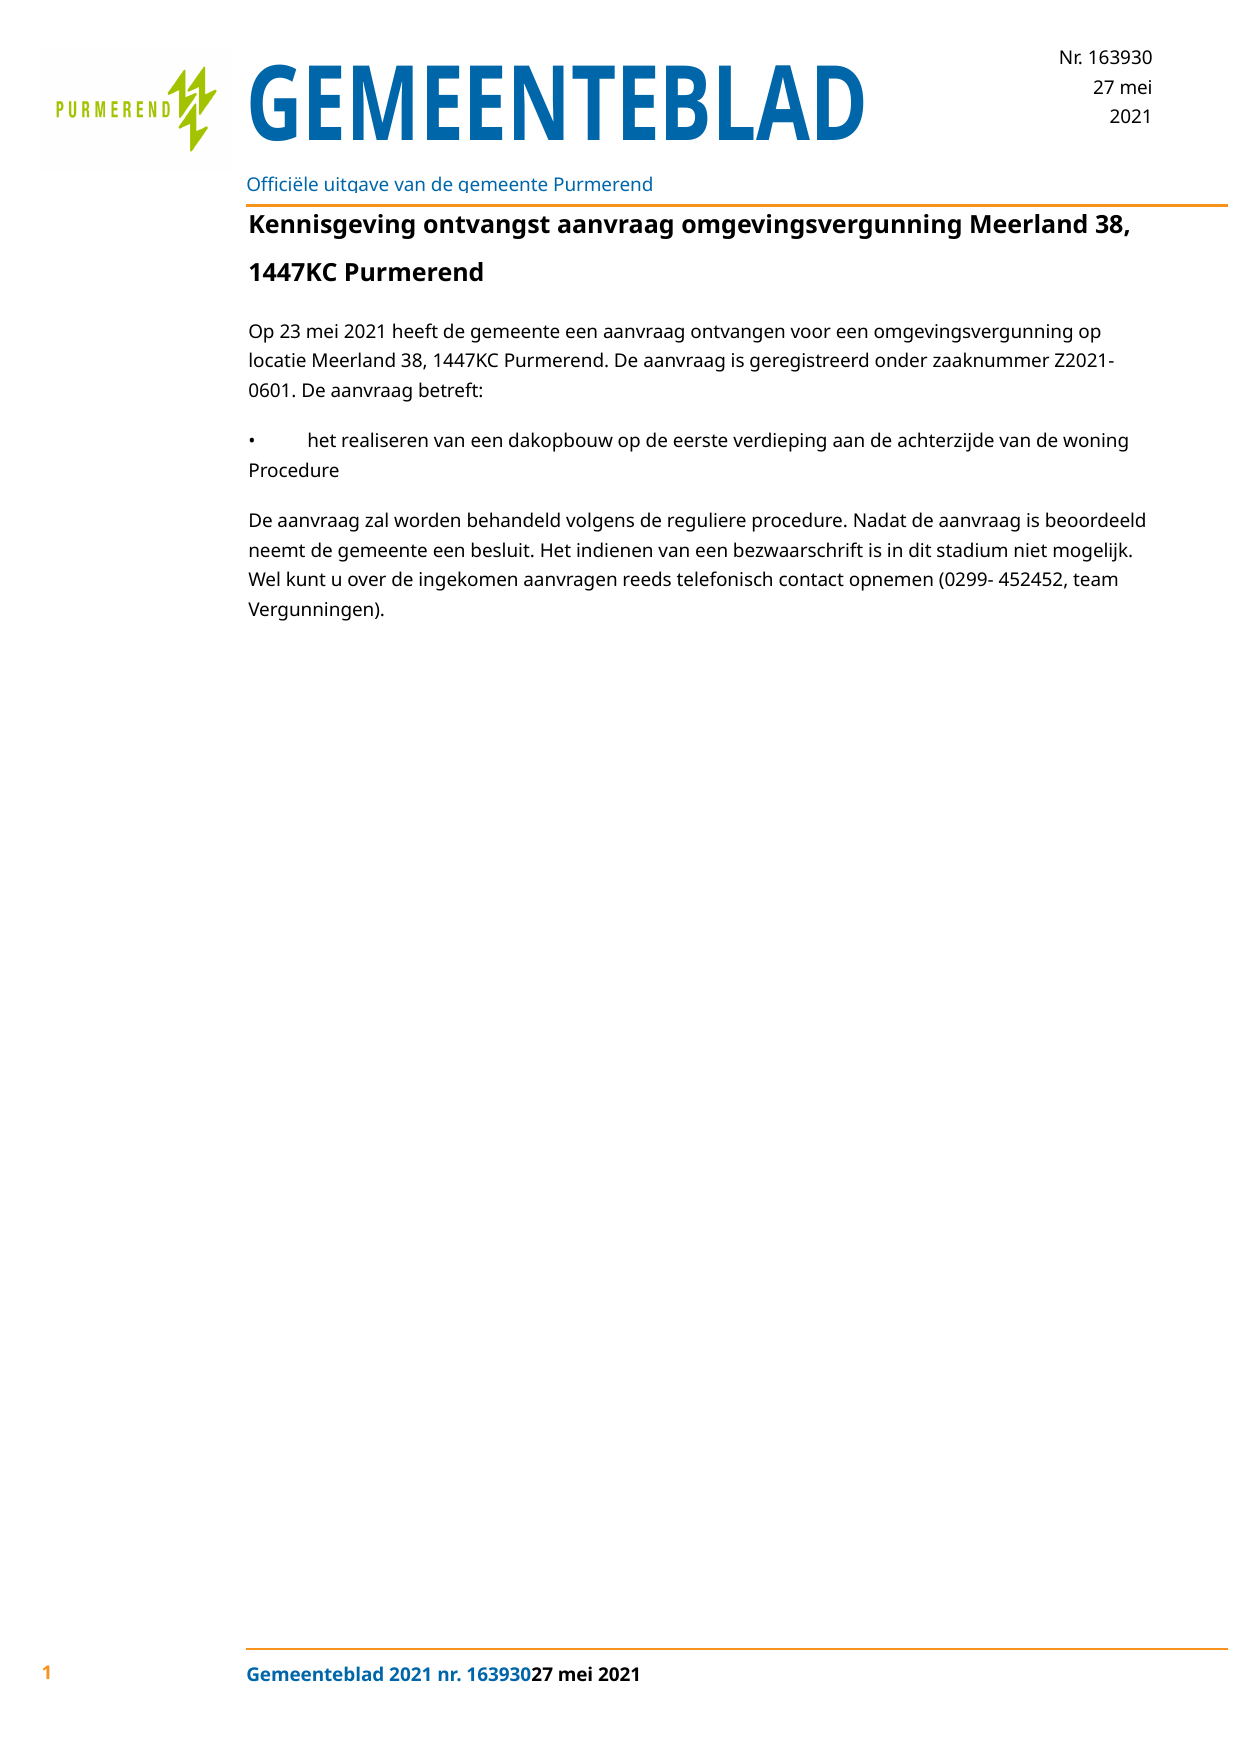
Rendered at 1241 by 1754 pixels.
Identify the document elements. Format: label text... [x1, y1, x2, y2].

list het realiseren van een dakopbouw op de eerste verdieping aan de achterzijde van de woning [248, 427, 1152, 453]
text De aanvraag zal worden behandeld volgens de reguliere procedure. Nadat de aanvraag is beoordeeld neemt de gemeente een besluit. Het indienen van een bezwaarschrift is in dit stadium niet mogelijk. Wel kunt u over de ingekomen aanvragen reeds telefonisch contact opnemen (0299- 452452, team Vergunningen). [248, 507, 1152, 622]
picture [41, 47, 231, 172]
text Procedure [248, 457, 1152, 483]
text Op 23 mei 2021 heeft de gemeente een aanvraag ontvangen voor een omgevingsvergunning op locatie Meerland 38, 1447KC Purmerend. De aanvraag is geregistreerd onder zaaknummer Z2021-0601. De aanvraag betreft: [248, 318, 1152, 403]
text Kennisgeving ontvangst aanvraag omgevingsvergunning Meerland 38, 1447KC Purmerend [248, 207, 1152, 288]
